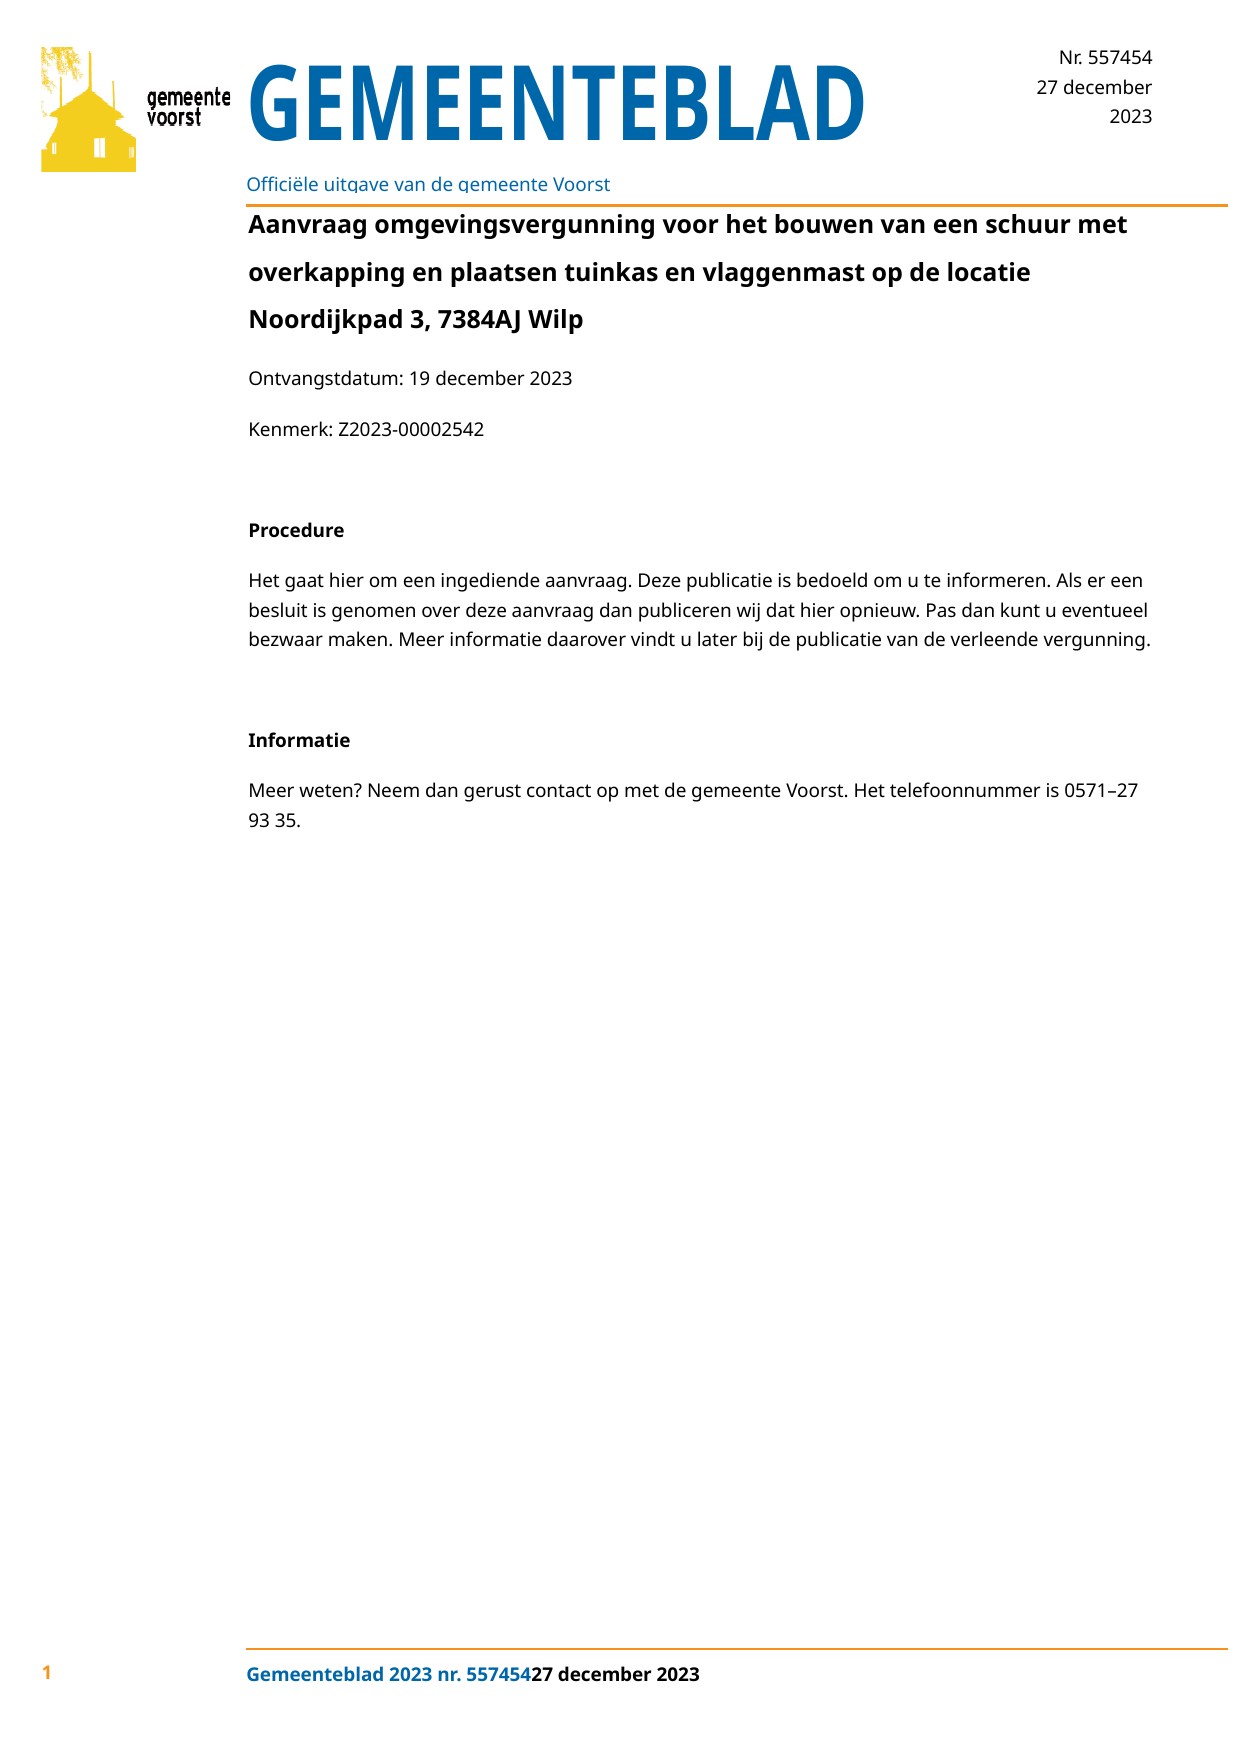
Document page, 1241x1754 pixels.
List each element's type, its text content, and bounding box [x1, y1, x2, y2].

text Ontvangstdatum: 19 december 2023 [248, 366, 1152, 391]
text Meer weten? Neem dan gerust contact op met de gemeente Voorst. Het telefoonnummer is 0571–27 93 35. [248, 778, 1152, 833]
text Procedure [248, 517, 1152, 542]
text Kenmerk: Z2023-00002542 [248, 416, 1152, 442]
picture [41, 47, 231, 172]
text Informatie [248, 727, 1152, 753]
text Het gaat hier om een ingediende aanvraag. Deze publicatie is bedoeld om u te informeren. Als er een besluit is genomen over deze aanvraag dan publiceren wij dat hier opnieuw. Pas dan kunt u eventueel bezwaar maken. Meer informatie daarover vindt u later bij de publicatie van de verleende vergunning. [248, 567, 1152, 652]
text Aanvraag omgevingsvergunning voor het bouwen van een schuur met overkapping en plaatsen tuinkas en vlaggenmast op de locatie Noordijkpad 3, 7384AJ Wilp [248, 207, 1152, 336]
